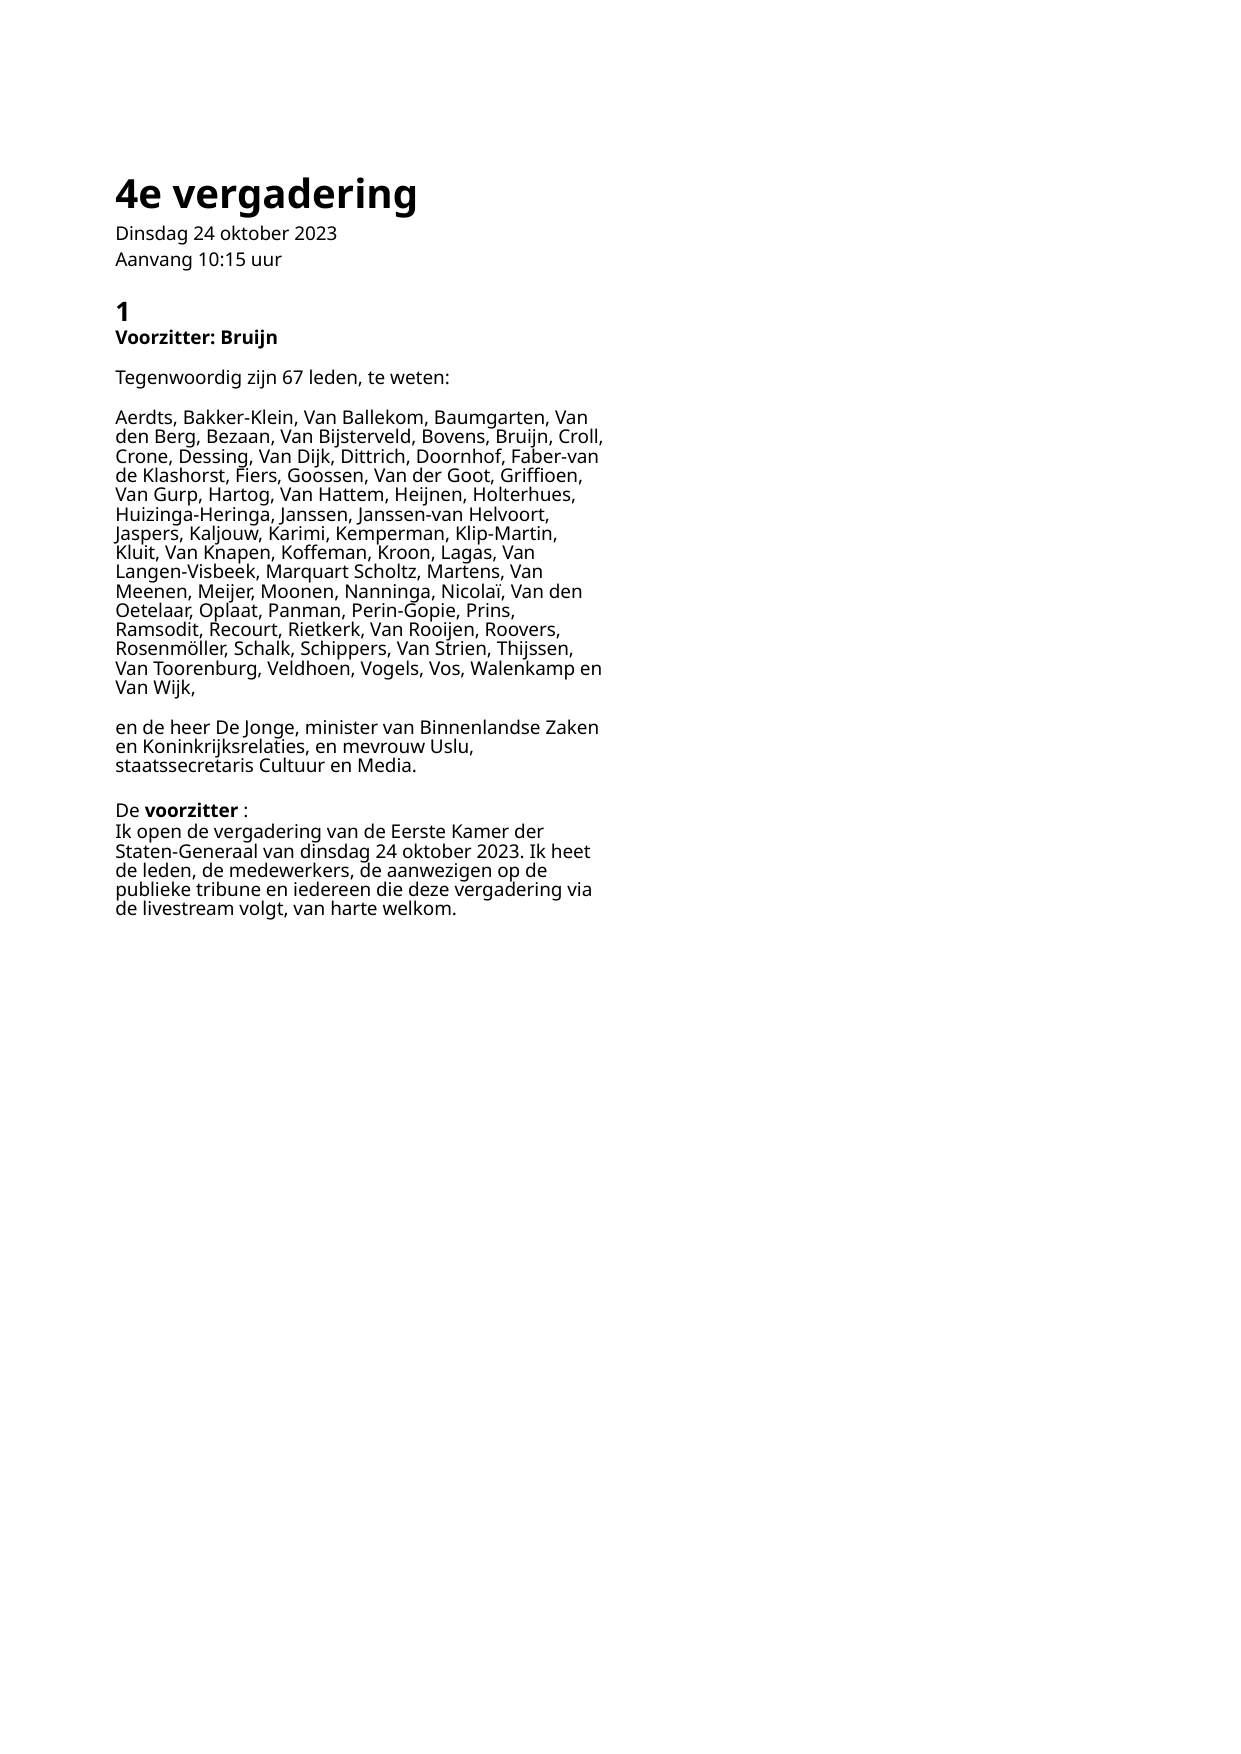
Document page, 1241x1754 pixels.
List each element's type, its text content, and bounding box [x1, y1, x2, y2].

text Aanvang 10:15 uur [115, 246, 605, 272]
text 1 [115, 292, 605, 329]
text Dinsdag 24 oktober 2023 [115, 220, 605, 246]
text Voorzitter: Bruijn [115, 329, 605, 348]
text Tegenwoordig zijn 67 leden, te weten: [115, 369, 605, 388]
text De voorzitter : [115, 798, 605, 823]
text Ik open de vergadering van de Eerste Kamer der Staten-Generaal van dinsdag 24 oktober 2023. Ik heet de leden, de medewerkers, de aanwezigen op de publieke tribune en iedereen die deze vergadering via de livestream volgt, van harte welkom. [115, 823, 605, 920]
text 4e vergadering [115, 165, 605, 220]
text Aerdts, Bakker-Klein, Van Ballekom, Baumgarten, Van den Berg, Bezaan, Van Bijsterveld, Bovens, Bruijn, Croll, Crone, Dessing, Van Dijk, Dittrich, Doornhof, Faber-van de Klashorst, Fiers, Goossen, Van der Goot, Griffioen, Van Gurp, Hartog, Van Hattem, Heijnen, Holterhues, Huizinga-Heringa, Janssen, Janssen-van Helvoort, Jaspers, Kaljouw, Karimi, Kemperman, Klip-Martin, Kluit, Van Knapen, Koffeman, Kroon, Lagas, Van Langen-Visbeek, Marquart Scholtz, Martens, Van Meenen, Meijer, Moonen, Nanninga, Nicolaï, Van den Oetelaar, Oplaat, Panman, Perin-Gopie, Prins, Ramsodit, Recourt, Rietkerk, Van Rooijen, Roovers, Rosenmöller, Schalk, Schippers, Van Strien, Thijssen, Van Toorenburg, Veldhoen, Vogels, Vos, Walenkamp en Van Wijk, [115, 409, 605, 698]
text en de heer De Jonge, minister van Binnenlandse Zaken en Koninkrijksrelaties, en mevrouw Uslu, staatssecretaris Cultuur en Media. [115, 719, 605, 777]
